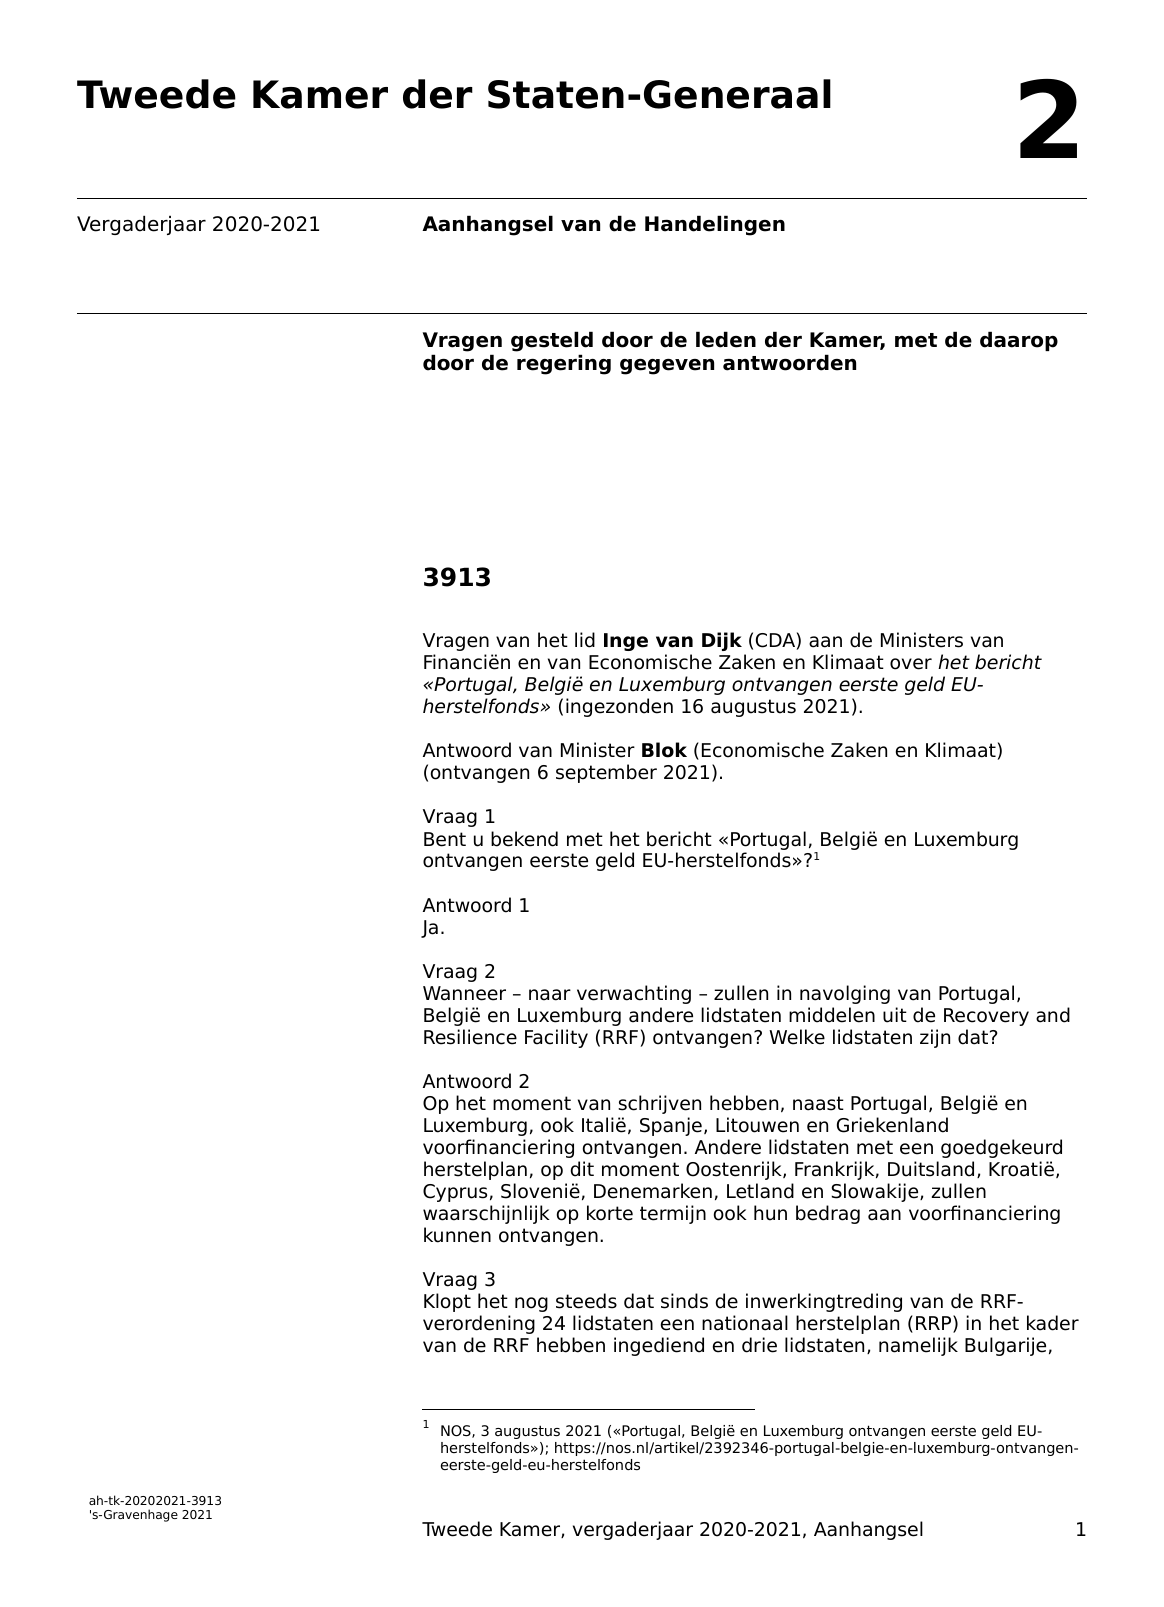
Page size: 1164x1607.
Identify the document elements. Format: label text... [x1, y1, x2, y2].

table_cell [77, 314, 422, 375]
text NOS, 3 augustus 2021 («Portugal, België en Luxemburg ontvangen eerste geld EU-herstelfonds»); https://nos.nl/artikel/2392346-portugal-belgie-en-luxemburg-ontvangen-eerste-geld-eu-herstelfonds [422, 1418, 1087, 1474]
text Vraag 2 [422, 961, 1087, 983]
text 3913 [422, 563, 1087, 592]
text Vragen van het lid Inge van Dijk (CDA) aan de Ministers van Financiën en van Economische Zaken en Klimaat over het bericht «Portugal, België en Luxemburg ontvangen eerste geld EU-herstelfonds» (ingezonden 16 augustus 2021). [422, 630, 1087, 718]
text ah-tk-20202021-3913 [88, 1494, 323, 1508]
text Antwoord van Minister Blok (Economische Zaken en Klimaat) (ontvangen 6 september 2021). [422, 740, 1087, 784]
text Vraag 3 [422, 1269, 1087, 1291]
text Antwoord 1 [422, 894, 1087, 917]
text Klopt het nog steeds dat sinds de inwerkingtreding van de RRF-verordening 24 lidstaten een nationaal herstelplan (RRP) in het kader van de RRF hebben ingediend en drie lidstaten, namelijk Bulgarije, [422, 1291, 1087, 1357]
table_header 2 [886, 59, 1087, 198]
table_header Tweede Kamer der Staten-Generaal [77, 59, 886, 198]
text 's-Gravenhage 2021 [88, 1508, 323, 1522]
table_cell Vergaderjaar 2020-2021 [77, 199, 422, 313]
text Wanneer – naar verwachting – zullen in navolging van Portugal, België en Luxemburg andere lidstaten middelen uit de Recovery and Resilience Facility (RRF) ontvangen? Welke lidstaten zijn dat? [422, 983, 1087, 1049]
text Bent u bekend met het bericht «Portugal, België en Luxemburg ontvangen eerste geld EU-herstelfonds»? [422, 828, 1087, 872]
text Antwoord 2 [422, 1071, 1087, 1093]
text Op het moment van schrijven hebben, naast Portugal, België en Luxemburg, ook Italië, Spanje, Litouwen en Griekenland voorfinanciering ontvangen. Andere lidstaten met een goedgekeurd herstelplan, op dit moment Oostenrijk, Frankrijk, Duitsland, Kroatië, Cyprus, Slovenië, Denemarken, Letland en Slowakije, zullen waarschijnlijk op korte termijn ook hun bedrag aan voorfinanciering kunnen ontvangen. [422, 1093, 1087, 1247]
text Vraag 1 [422, 806, 1087, 828]
text Ja. [422, 917, 1087, 938]
table_cell Vragen gesteld door de leden der Kamer, met de daarop door de regering gegeven antwoorden [422, 314, 1087, 375]
table_cell Aanhangsel van de Handelingen [422, 199, 1087, 313]
